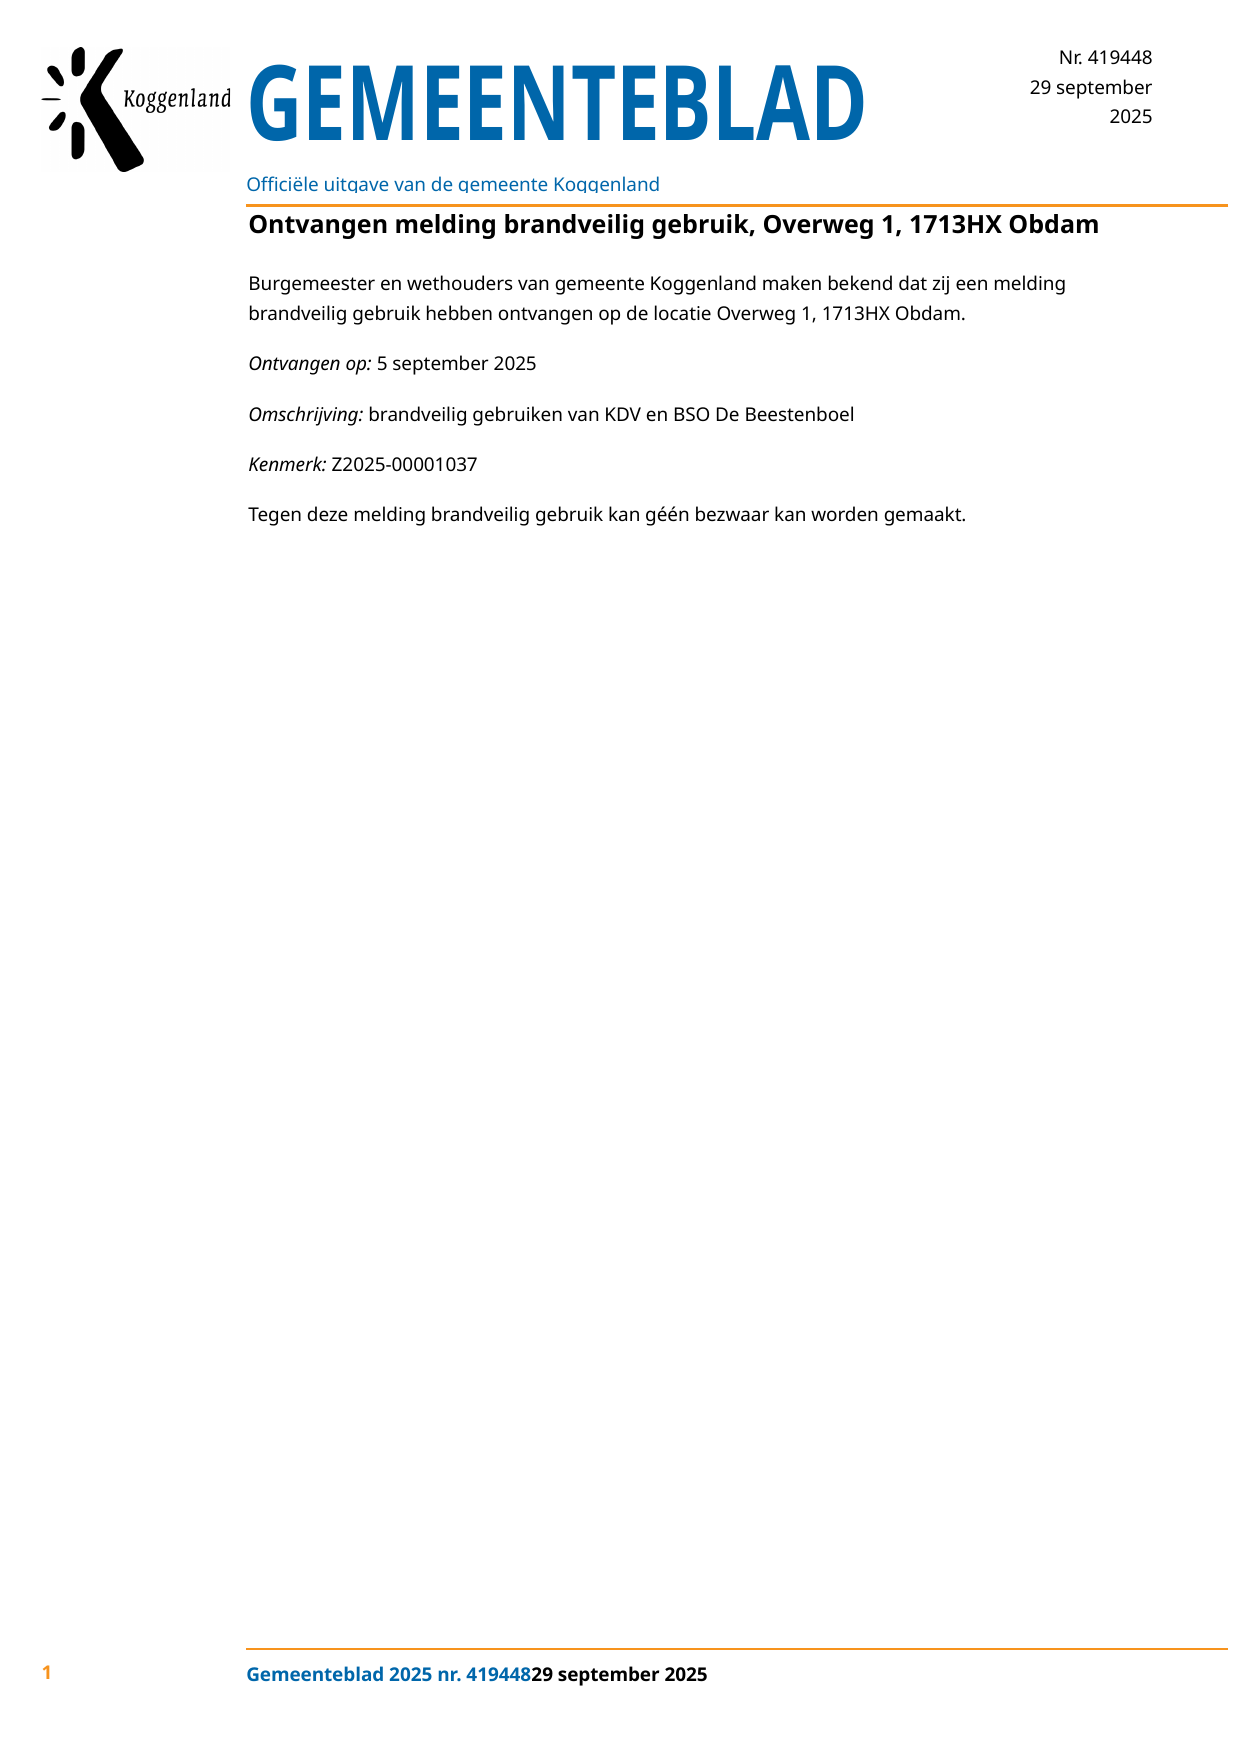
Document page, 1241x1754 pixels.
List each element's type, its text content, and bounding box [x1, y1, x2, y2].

text Ontvangen op: 5 september 2025 [248, 350, 1152, 376]
text Omschrijving: brandveilig gebruiken van KDV en BSO De Beestenboel [248, 401, 1152, 426]
text Ontvangen melding brandveilig gebruik, Overweg 1, 1713HX Obdam [248, 207, 1152, 241]
picture [41, 47, 231, 172]
text Kenmerk: Z2025-00001037 [248, 451, 1152, 477]
text Burgemeester en wethouders van gemeente Koggenland maken bekend dat zij een melding brandveilig gebruik hebben ontvangen op de locatie Overweg 1, 1713HX Obdam. [248, 270, 1152, 326]
text Tegen deze melding brandveilig gebruik kan géén bezwaar kan worden gemaakt. [248, 502, 1152, 527]
